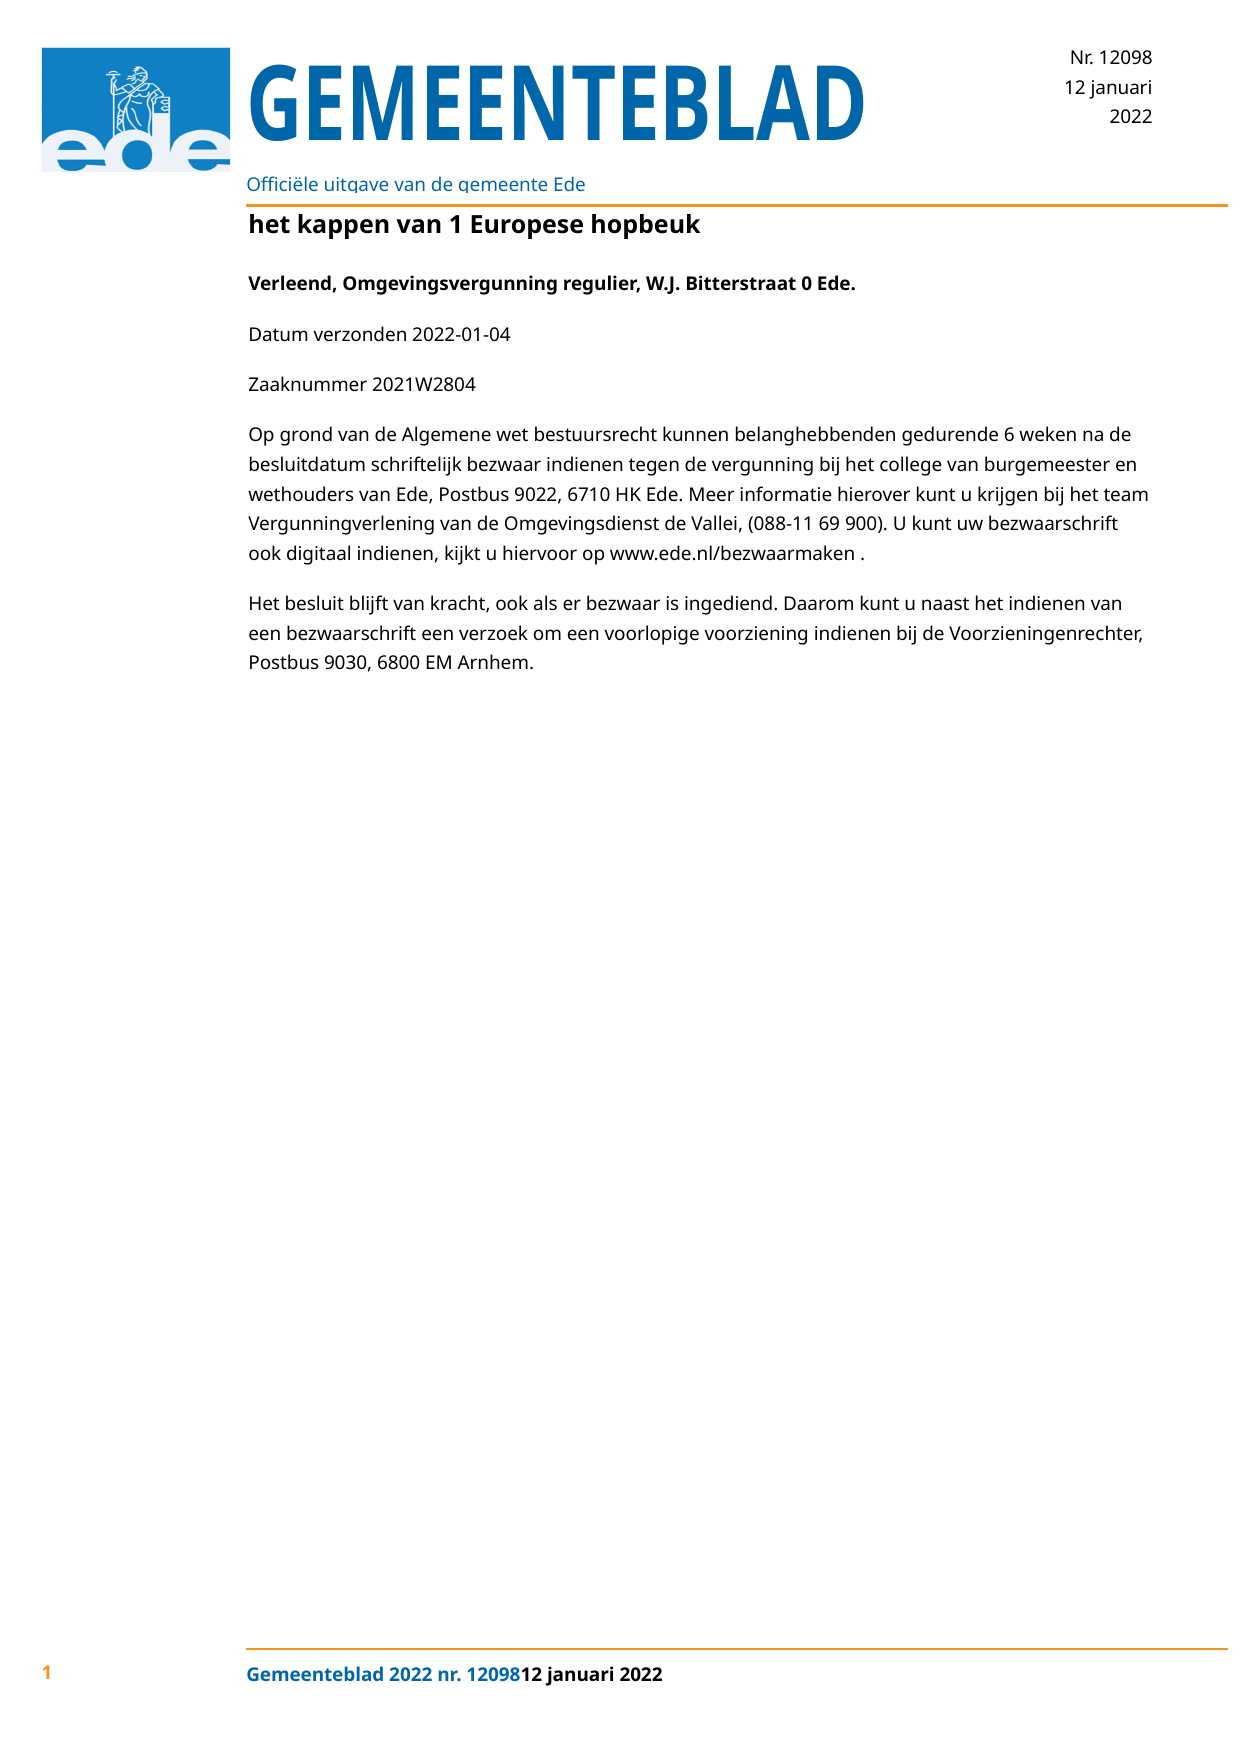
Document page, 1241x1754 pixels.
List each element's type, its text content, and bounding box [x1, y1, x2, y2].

text Het besluit blijft van kracht, ook als er bezwaar is ingediend. Daarom kunt u naast het indienen van een bezwaarschrift een verzoek om een voorlopige voorziening indienen bij de Voorzieningenrechter, Postbus 9030, 6800 EM Arnhem. [248, 590, 1152, 675]
text Verleend, Omgevingsvergunning regulier, W.J. Bitterstraat 0 Ede. [248, 270, 1152, 296]
text Zaaknummer 2021W2804 [248, 371, 1152, 397]
text het kappen van 1 Europese hopbeuk [248, 207, 1152, 241]
text Datum verzonden 2022-01-04 [248, 321, 1152, 346]
text Op grond van de Algemene wet bestuursrecht kunnen belanghebbenden gedurende 6 weken na de besluitdatum schriftelijk bezwaar indienen tegen de vergunning bij het college van burgemeester en wethouders van Ede, Postbus 9022, 6710 HK Ede. Meer informatie hierover kunt u krijgen bij het team Vergunningverlening van de Omgevingsdienst de Vallei, (088-11 69 900). U kunt uw bezwaarschrift ook digitaal indienen, kijkt u hiervoor op www.ede.nl/bezwaarmaken . [248, 422, 1152, 566]
picture [41, 47, 231, 172]
